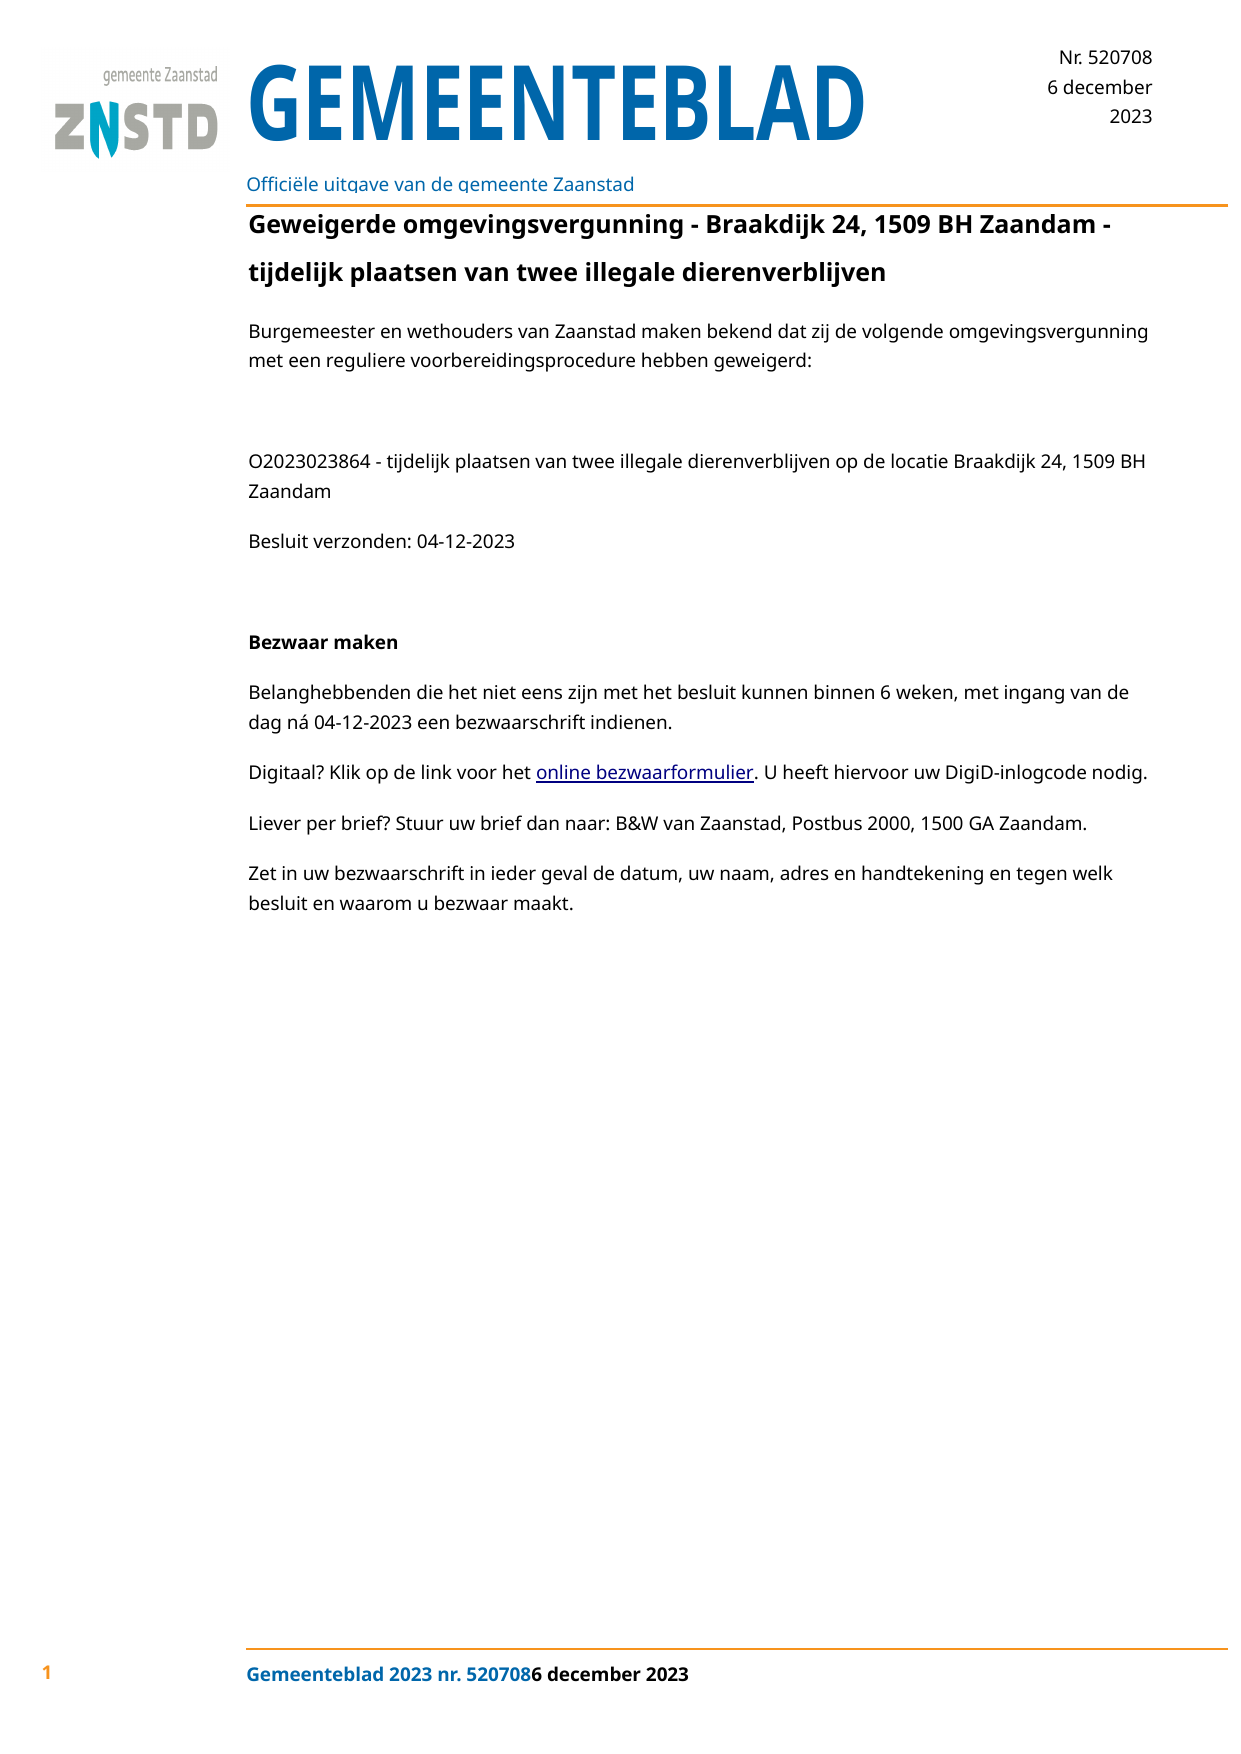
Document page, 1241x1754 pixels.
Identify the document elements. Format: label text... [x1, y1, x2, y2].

text Liever per brief? Stuur uw brief dan naar: B&W van Zaanstad, Postbus 2000, 1500 GA Zaandam. [248, 810, 1152, 836]
picture [41, 47, 231, 172]
text Geweigerde omgevingsvergunning - Braakdijk 24, 1509 BH Zaandam - tijdelijk plaatsen van twee illegale dierenverblijven [248, 207, 1152, 288]
text Digitaal? Klik op de link voor het online bezwaarformulier. U heeft hiervoor uw DigiD-inlogcode nodig. [248, 759, 1152, 785]
text Zet in uw bezwaarschrift in ieder geval de datum, uw naam, adres en handtekening en tegen welk besluit en waarom u bezwaar maakt. [248, 860, 1152, 916]
text Besluit verzonden: 04-12-2023 [248, 528, 1152, 554]
text Burgemeester en wethouders van Zaanstad maken bekend dat zij de volgende omgevingsvergunning met een reguliere voorbereidingsprocedure hebben geweigerd: [248, 318, 1152, 373]
text Belanghebbenden die het niet eens zijn met het besluit kunnen binnen 6 weken, met ingang van de dag ná 04-12-2023 een bezwaarschrift indienen. [248, 679, 1152, 735]
text O2023023864 - tijdelijk plaatsen van twee illegale dierenverblijven op de locatie Braakdijk 24, 1509 BH Zaandam [248, 448, 1152, 504]
text Bezwaar maken [248, 629, 1152, 655]
